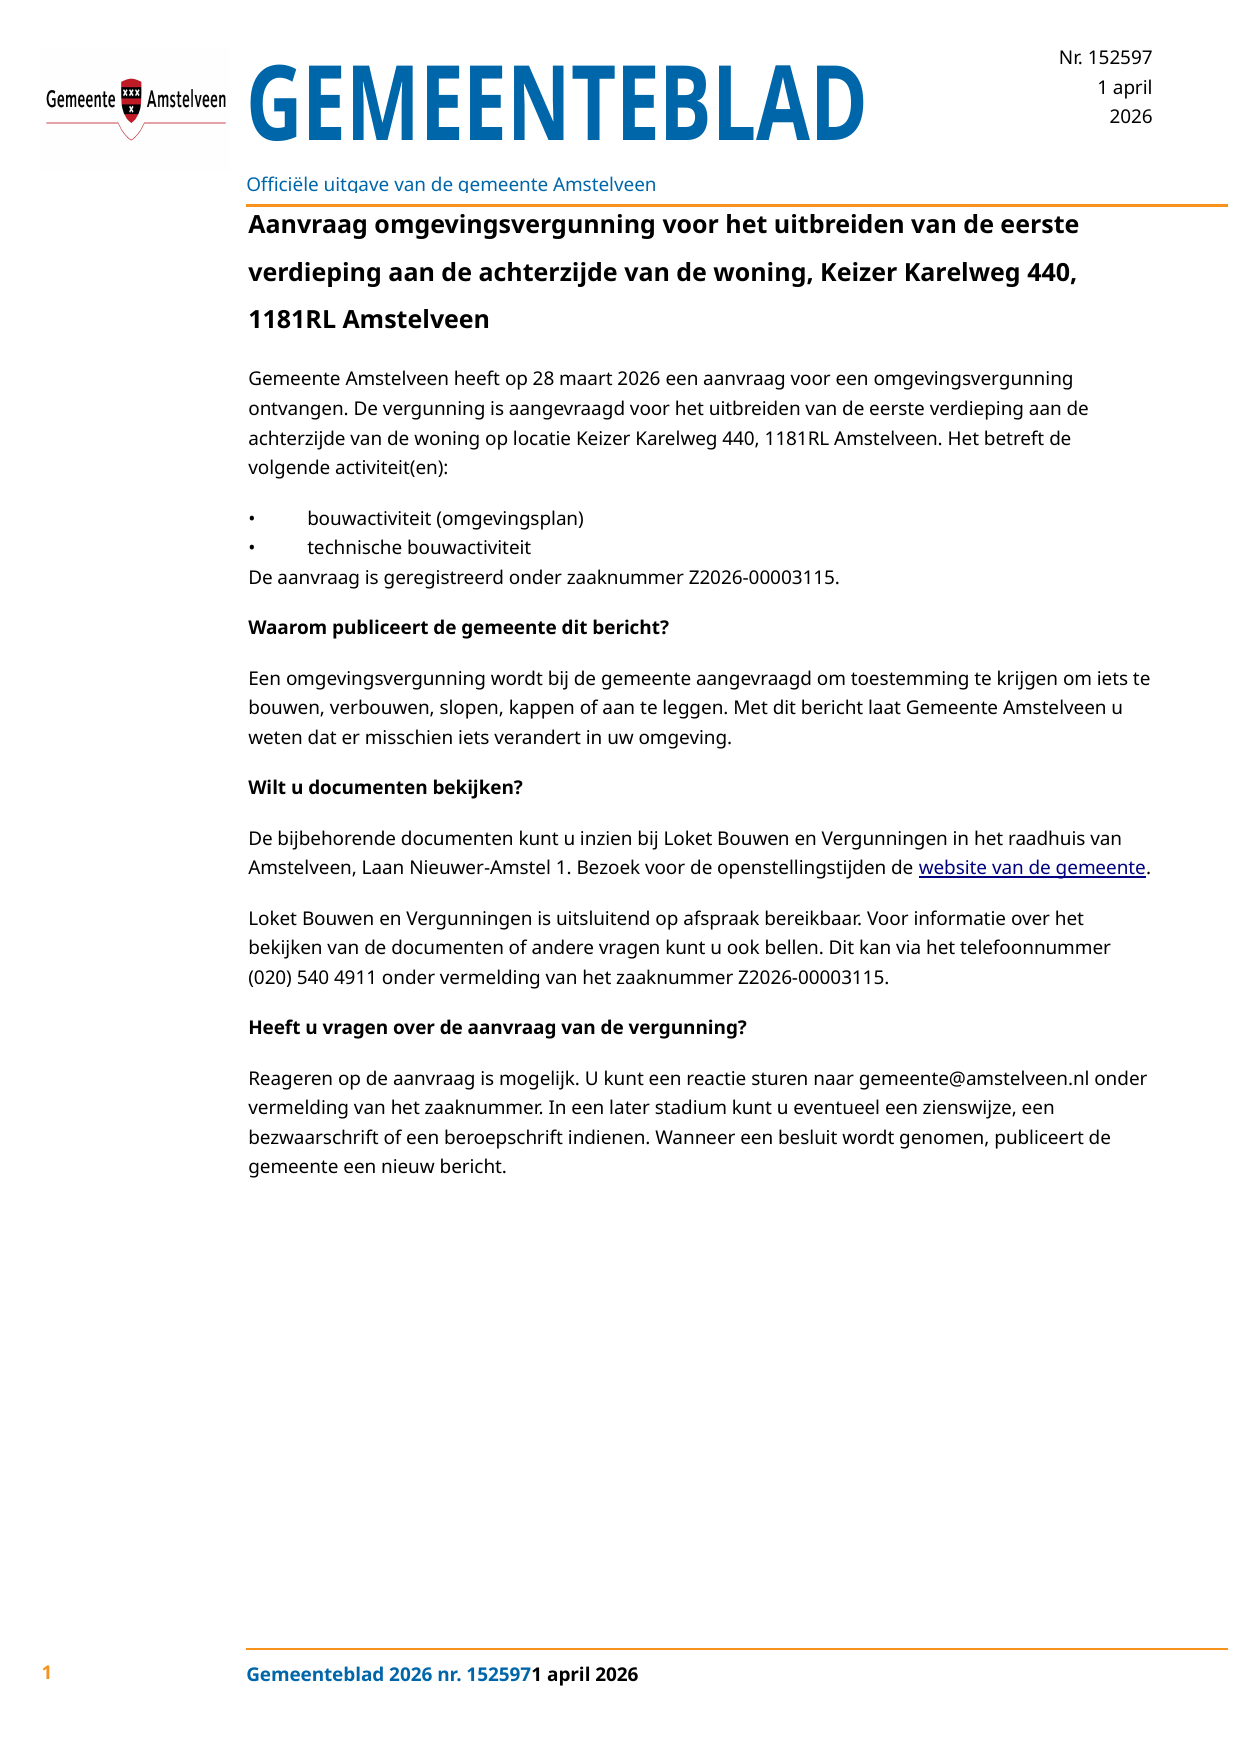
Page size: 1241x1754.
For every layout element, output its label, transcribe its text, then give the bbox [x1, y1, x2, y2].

picture [41, 47, 231, 172]
text Loket Bouwen en Vergunningen is uitsluitend op afspraak bereikbaar. Voor informatie over het bekijken van de documenten of andere vragen kunt u ook bellen. Dit kan via het telefoonnummer (020) 540 4911 onder vermelding van het zaaknummer Z2026-00003115. [248, 905, 1152, 989]
text Aanvraag omgevingsvergunning voor het uitbreiden van de eerste verdieping aan de achterzijde van de woning, Keizer Karelweg 440, 1181RL Amstelveen [248, 207, 1152, 336]
text Waarom publiceert de gemeente dit bericht? [248, 614, 1152, 640]
list technische bouwactiviteit [248, 534, 1152, 560]
text Reageren op de aanvraag is mogelijk. U kunt een reactie sturen naar gemeente@amstelveen.nl onder vermelding van het zaaknummer. In een later stadium kunt u eventueel een zienswijze, een bezwaarschrift of een beroepschrift indienen. Wanneer een besluit wordt genomen, publiceert de gemeente een nieuw bericht. [248, 1065, 1152, 1179]
text Heeft u vragen over de aanvraag van de vergunning? [248, 1014, 1152, 1040]
text Een omgevingsvergunning wordt bij de gemeente aangevraagd om toestemming te krijgen om iets te bouwen, verbouwen, slopen, kappen of aan te leggen. Met dit bericht laat Gemeente Amstelveen u weten dat er misschien iets verandert in uw omgeving. [248, 665, 1152, 749]
text Wilt u documenten bekijken? [248, 774, 1152, 800]
text Gemeente Amstelveen heeft op 28 maart 2026 een aanvraag voor een omgevingsvergunning ontvangen. De vergunning is aangevraagd voor het uitbreiden van de eerste verdieping aan de achterzijde van de woning op locatie Keizer Karelweg 440, 1181RL Amstelveen. Het betreft de volgende activiteit(en): [248, 366, 1152, 480]
text De bijbehorende documenten kunt u inzien bij Loket Bouwen en Vergunningen in het raadhuis van Amstelveen, Laan Nieuwer-Amstel 1. Bezoek voor de openstellingstijden de website van de gemeente. [248, 825, 1152, 880]
text De aanvraag is geregistreerd onder zaaknummer Z2026-00003115. [248, 564, 1152, 589]
list bouwactiviteit (omgevingsplan) [248, 505, 1152, 530]
